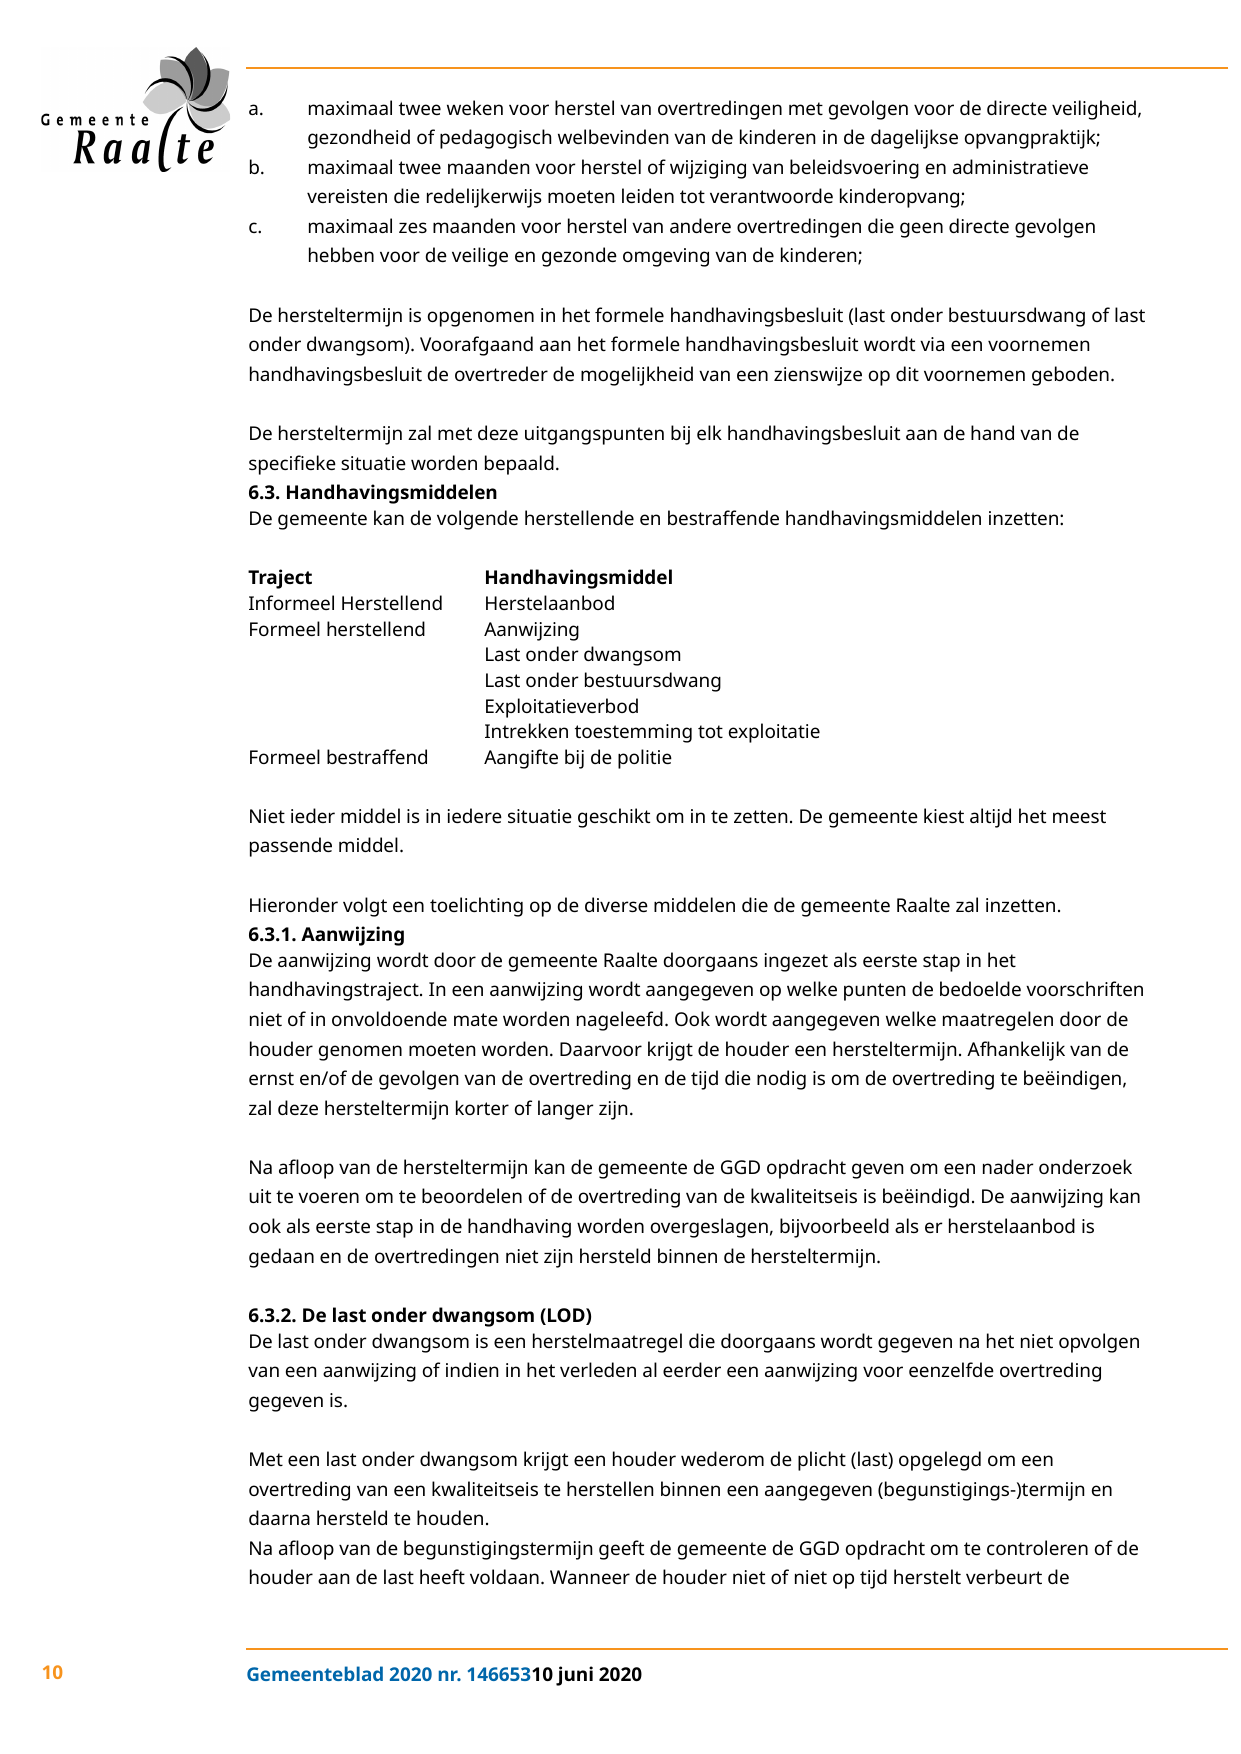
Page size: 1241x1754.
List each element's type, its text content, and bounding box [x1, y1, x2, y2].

text Hieronder volgt een toelichting op de diverse middelen die de gemeente Raalte zal inzetten. [248, 892, 1152, 917]
list maximaal twee maanden voor herstel of wijziging van beleidsvoering en administratieve vereisten die redelijkerwijs moeten leiden tot verantwoorde kinderopvang; [248, 154, 1152, 209]
text Met een last onder dwangsom krijgt een houder wederom de plicht (last) opgelegd om een overtreding van een kwaliteitseis te herstellen binnen een aangegeven (begunstigings-)termijn en daarna hersteld te houden. [248, 1446, 1152, 1531]
text De hersteltermijn zal met deze uitgangspunten bij elk handhavingsbesluit aan de hand van de specifieke situatie worden bepaald. [248, 420, 1152, 476]
text 6.3. Handhavingsmiddelen [248, 479, 1152, 505]
table_cell Formeel bestraffend [248, 745, 484, 770]
table_cell Exploitatieverbod [484, 693, 1152, 719]
table_cell Aanwijzing [484, 616, 1152, 642]
table_cell [248, 667, 484, 693]
list maximaal zes maanden voor herstel van andere overtredingen die geen directe gevolgen hebben voor de veilige en gezonde omgeving van de kinderen; [248, 213, 1152, 268]
table_header Traject [248, 564, 484, 590]
text De gemeente kan de volgende herstellende en bestraffende handhavingsmiddelen inzetten: [248, 505, 1152, 531]
text 6.3.1. Aanwijzing [248, 921, 1152, 947]
text De aanwijzing wordt door de gemeente Raalte doorgaans ingezet als eerste stap in het handhavingstraject. In een aanwijzing wordt aangegeven op welke punten de bedoelde voorschriften niet of in onvoldoende mate worden nageleefd. Ook wordt aangegeven welke maatregelen door de houder genomen moeten worden. Daarvoor krijgt de houder een hersteltermijn. Afhankelijk van de ernst en/of de gevolgen van de overtreding en de tijd die nodig is om de overtreding te beëindigen, zal deze hersteltermijn korter of langer zijn. [248, 947, 1152, 1121]
table_cell [248, 642, 484, 667]
text Na afloop van de hersteltermijn kan de gemeente de GGD opdracht geven om een nader onderzoek uit te voeren om te beoordelen of de overtreding van de kwaliteitseis is beëindigd. De aanwijzing kan ook als eerste stap in de handhaving worden overgeslagen, bijvoorbeeld als er herstelaanbod is gedaan en de overtredingen niet zijn hersteld binnen de hersteltermijn. [248, 1154, 1152, 1269]
table_header Handhavingsmiddel [484, 564, 1152, 590]
text Niet ieder middel is in iedere situatie geschikt om in te zetten. De gemeente kiest altijd het meest passende middel. [248, 803, 1152, 858]
table_cell Intrekken toestemming tot exploitatie [484, 719, 1152, 744]
table_cell Last onder bestuursdwang [484, 667, 1152, 693]
table_cell [248, 693, 484, 719]
table_cell [248, 719, 484, 744]
table_cell Last onder dwangsom [484, 642, 1152, 667]
text Na afloop van de begunstigingstermijn geeft de gemeente de GGD opdracht om te controleren of de houder aan de last heeft voldaan. Wanneer de houder niet of niet op tijd herstelt verbeurt de [248, 1535, 1152, 1590]
table_cell Informeel Herstellend [248, 590, 484, 616]
table_cell Herstelaanbod [484, 590, 1152, 616]
list maximaal twee weken voor herstel van overtredingen met gevolgen voor de directe veiligheid, gezondheid of pedagogisch welbevinden van de kinderen in de dagelijkse opvangpraktijk; [248, 95, 1152, 150]
picture [41, 47, 231, 172]
table_cell Aangifte bij de politie [484, 745, 1152, 770]
text De hersteltermijn is opgenomen in het formele handhavingsbesluit (last onder bestuursdwang of last onder dwangsom). Voorafgaand aan het formele handhavingsbesluit wordt via een voornemen handhavingsbesluit de overtreder de mogelijkheid van een zienswijze op dit voornemen geboden. [248, 302, 1152, 387]
text De last onder dwangsom is een herstelmaatregel die doorgaans wordt gegeven na het niet opvolgen van een aanwijzing of indien in het verleden al eerder een aanwijzing voor eenzelfde overtreding gegeven is. [248, 1328, 1152, 1413]
table_cell Formeel herstellend [248, 616, 484, 642]
text 6.3.2. De last onder dwangsom (LOD) [248, 1302, 1152, 1328]
